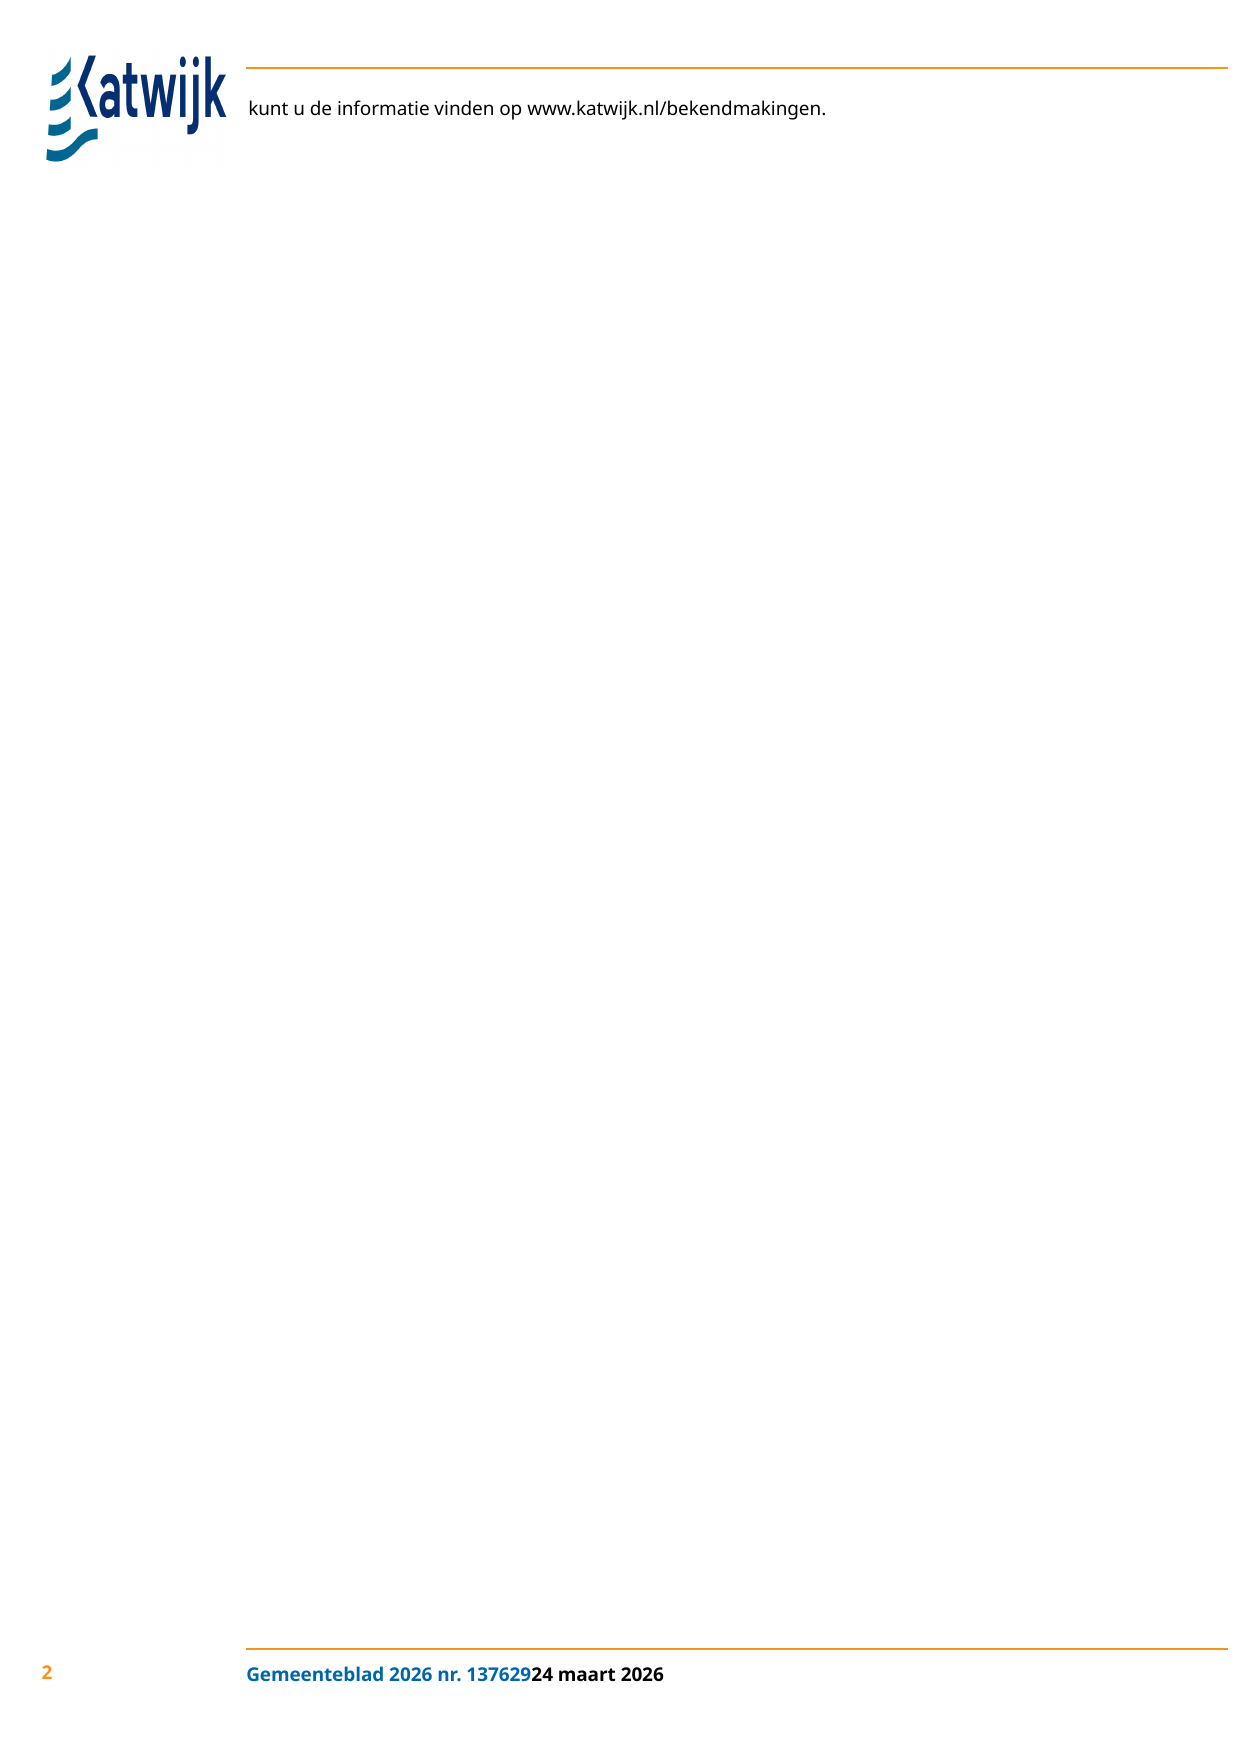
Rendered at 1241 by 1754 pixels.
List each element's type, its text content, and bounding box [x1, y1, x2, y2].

text kunt u de informatie vinden op www.katwijk.nl/bekendmakingen. [248, 95, 1152, 121]
picture [41, 47, 231, 172]
